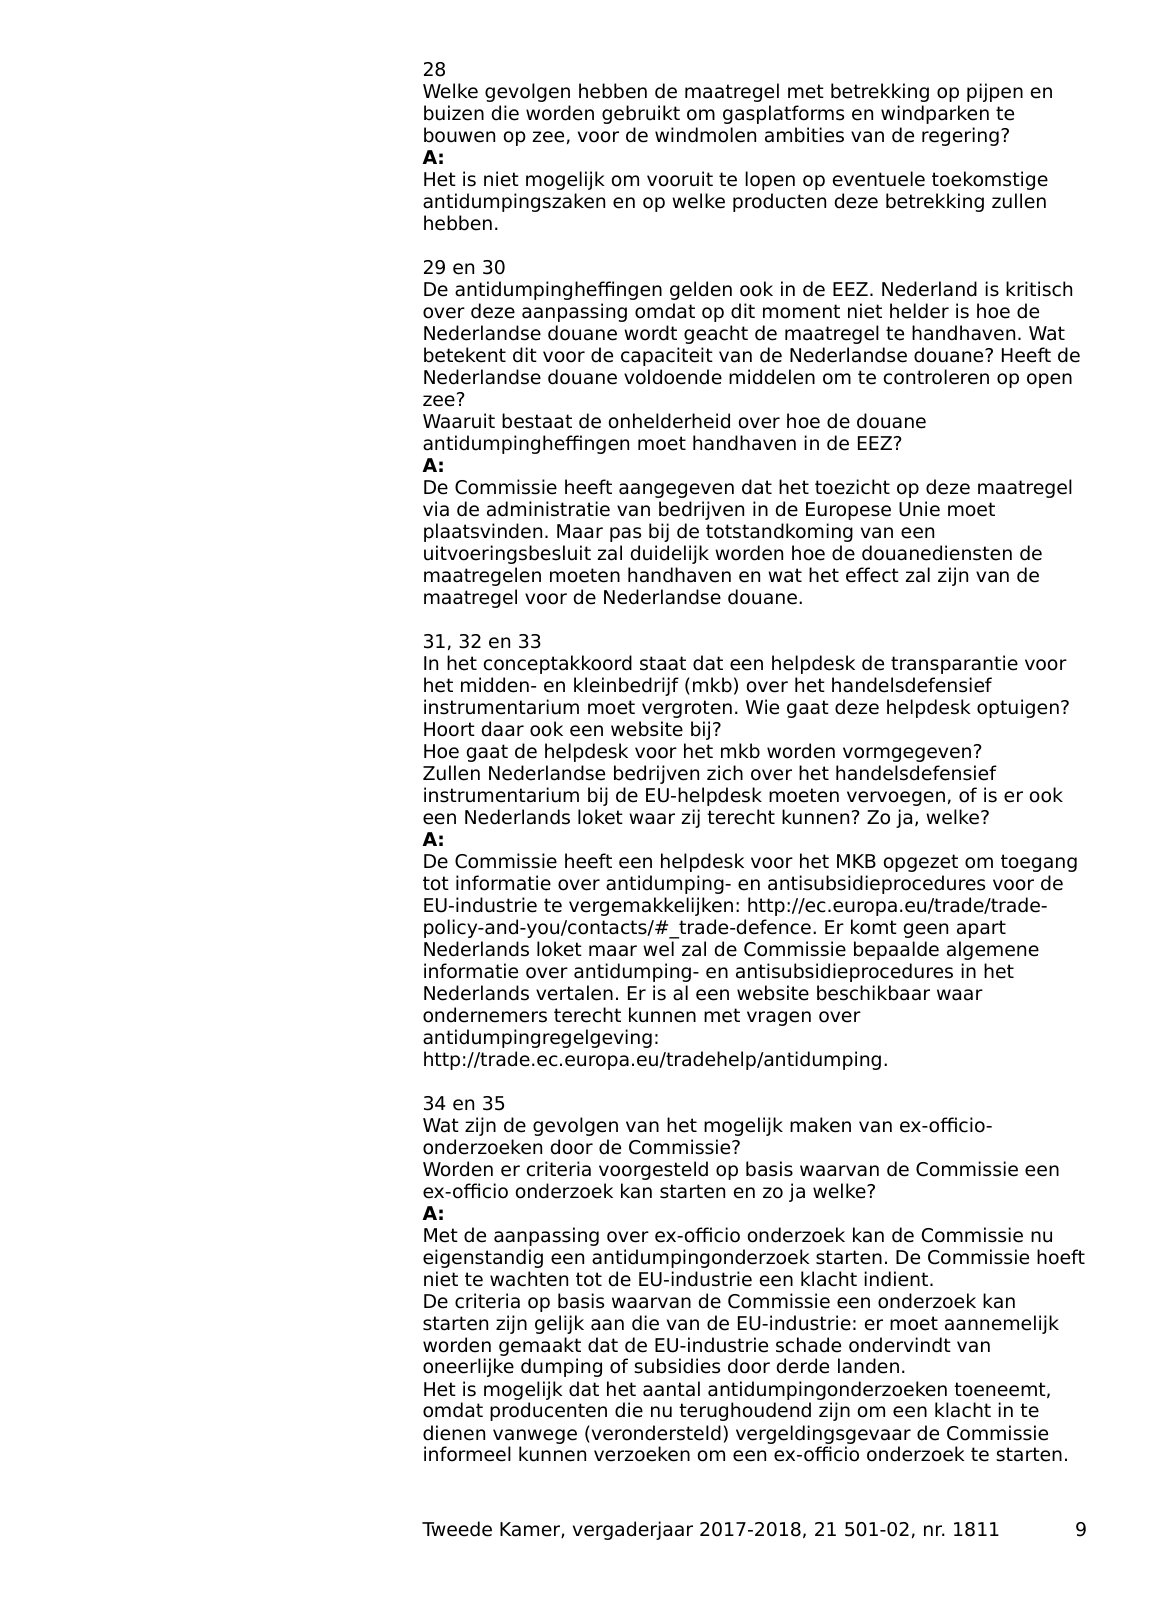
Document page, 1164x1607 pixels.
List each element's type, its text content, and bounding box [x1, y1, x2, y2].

text De criteria op basis waarvan de Commissie een onderzoek kan starten zijn gelijk aan die van de EU-industrie: er moet aannemelijk worden gemaakt dat de EU-industrie schade ondervindt van oneerlijke dumping of subsidies door derde landen. [422, 1291, 1087, 1378]
text A: [422, 147, 1087, 169]
text Wat zijn de gevolgen van het mogelijk maken van ex-officio-onderzoeken door de Commissie? [422, 1115, 1087, 1159]
text De Commissie heeft aangegeven dat het toezicht op deze maatregel via de administratie van bedrijven in de Europese Unie moet plaatsvinden. Maar pas bij de totstandkoming van een uitvoeringsbesluit zal duidelijk worden hoe de douanediensten de maatregelen moeten handhaven en wat het effect zal zijn van de maatregel voor de Nederlandse douane. [422, 477, 1087, 609]
text Welke gevolgen hebben de maatregel met betrekking op pijpen en buizen die worden gebruikt om gasplatforms en windparken te bouwen op zee, voor de windmolen ambities van de regering? [422, 81, 1087, 147]
text 34 en 35 [422, 1093, 1087, 1115]
text De Commissie heeft een helpdesk voor het MKB opgezet om toegang tot informatie over antidumping- en antisubsidieprocedures voor de EU-industrie te vergemakkelijken: http://ec.europa.eu/trade/trade-policy-and-you/contacts/#_trade-defence. Er komt geen apart Nederlands loket maar wel zal de Commissie bepaalde algemene informatie over antidumping- en antisubsidieprocedures in het Nederlands vertalen. Er is al een website beschikbaar waar ondernemers terecht kunnen met vragen over antidumpingregelgeving: http://trade.ec.europa.eu/tradehelp/antidumping. [422, 851, 1087, 1071]
text Hoe gaat de helpdesk voor het mkb worden vormgegeven? [422, 741, 1087, 763]
text 28 [422, 59, 1087, 81]
text Het is niet mogelijk om vooruit te lopen op eventuele toekomstige antidumpingszaken en op welke producten deze betrekking zullen hebben. [422, 169, 1087, 235]
text A: [422, 1203, 1087, 1224]
text Waaruit bestaat de onhelderheid over hoe de douane antidumpingheffingen moet handhaven in de EEZ? [422, 411, 1087, 455]
text Zullen Nederlandse bedrijven zich over het handelsdefensief instrumentarium bij de EU-helpdesk moeten vervoegen, of is er ook een Nederlands loket waar zij terecht kunnen? Zo ja, welke? [422, 763, 1087, 829]
text 31, 32 en 33 [422, 631, 1087, 653]
text A: [422, 455, 1087, 477]
text 29 en 30 [422, 257, 1087, 279]
text A: [422, 829, 1087, 851]
text Met de aanpassing over ex-officio onderzoek kan de Commissie nu eigenstandig een antidumpingonderzoek starten. De Commissie hoeft niet te wachten tot de EU-industrie een klacht indient. [422, 1224, 1087, 1291]
text Worden er criteria voorgesteld op basis waarvan de Commissie een ex-officio onderzoek kan starten en zo ja welke? [422, 1159, 1087, 1203]
text De antidumpingheffingen gelden ook in de EEZ. Nederland is kritisch over deze aanpassing omdat op dit moment niet helder is hoe de Nederlandse douane wordt geacht de maatregel te handhaven. Wat betekent dit voor de capaciteit van de Nederlandse douane? Heeft de Nederlandse douane voldoende middelen om te controleren op open zee? [422, 279, 1087, 411]
text Het is mogelijk dat het aantal antidumpingonderzoeken toeneemt, omdat producenten die nu terughoudend zijn om een klacht in te dienen vanwege (verondersteld) vergeldingsgevaar de Commissie informeel kunnen verzoeken om een ex-officio onderzoek te starten. [422, 1378, 1087, 1466]
text In het conceptakkoord staat dat een helpdesk de transparantie voor het midden- en kleinbedrijf (mkb) over het handelsdefensief instrumentarium moet vergroten. Wie gaat deze helpdesk optuigen? Hoort daar ook een website bij? [422, 653, 1087, 741]
